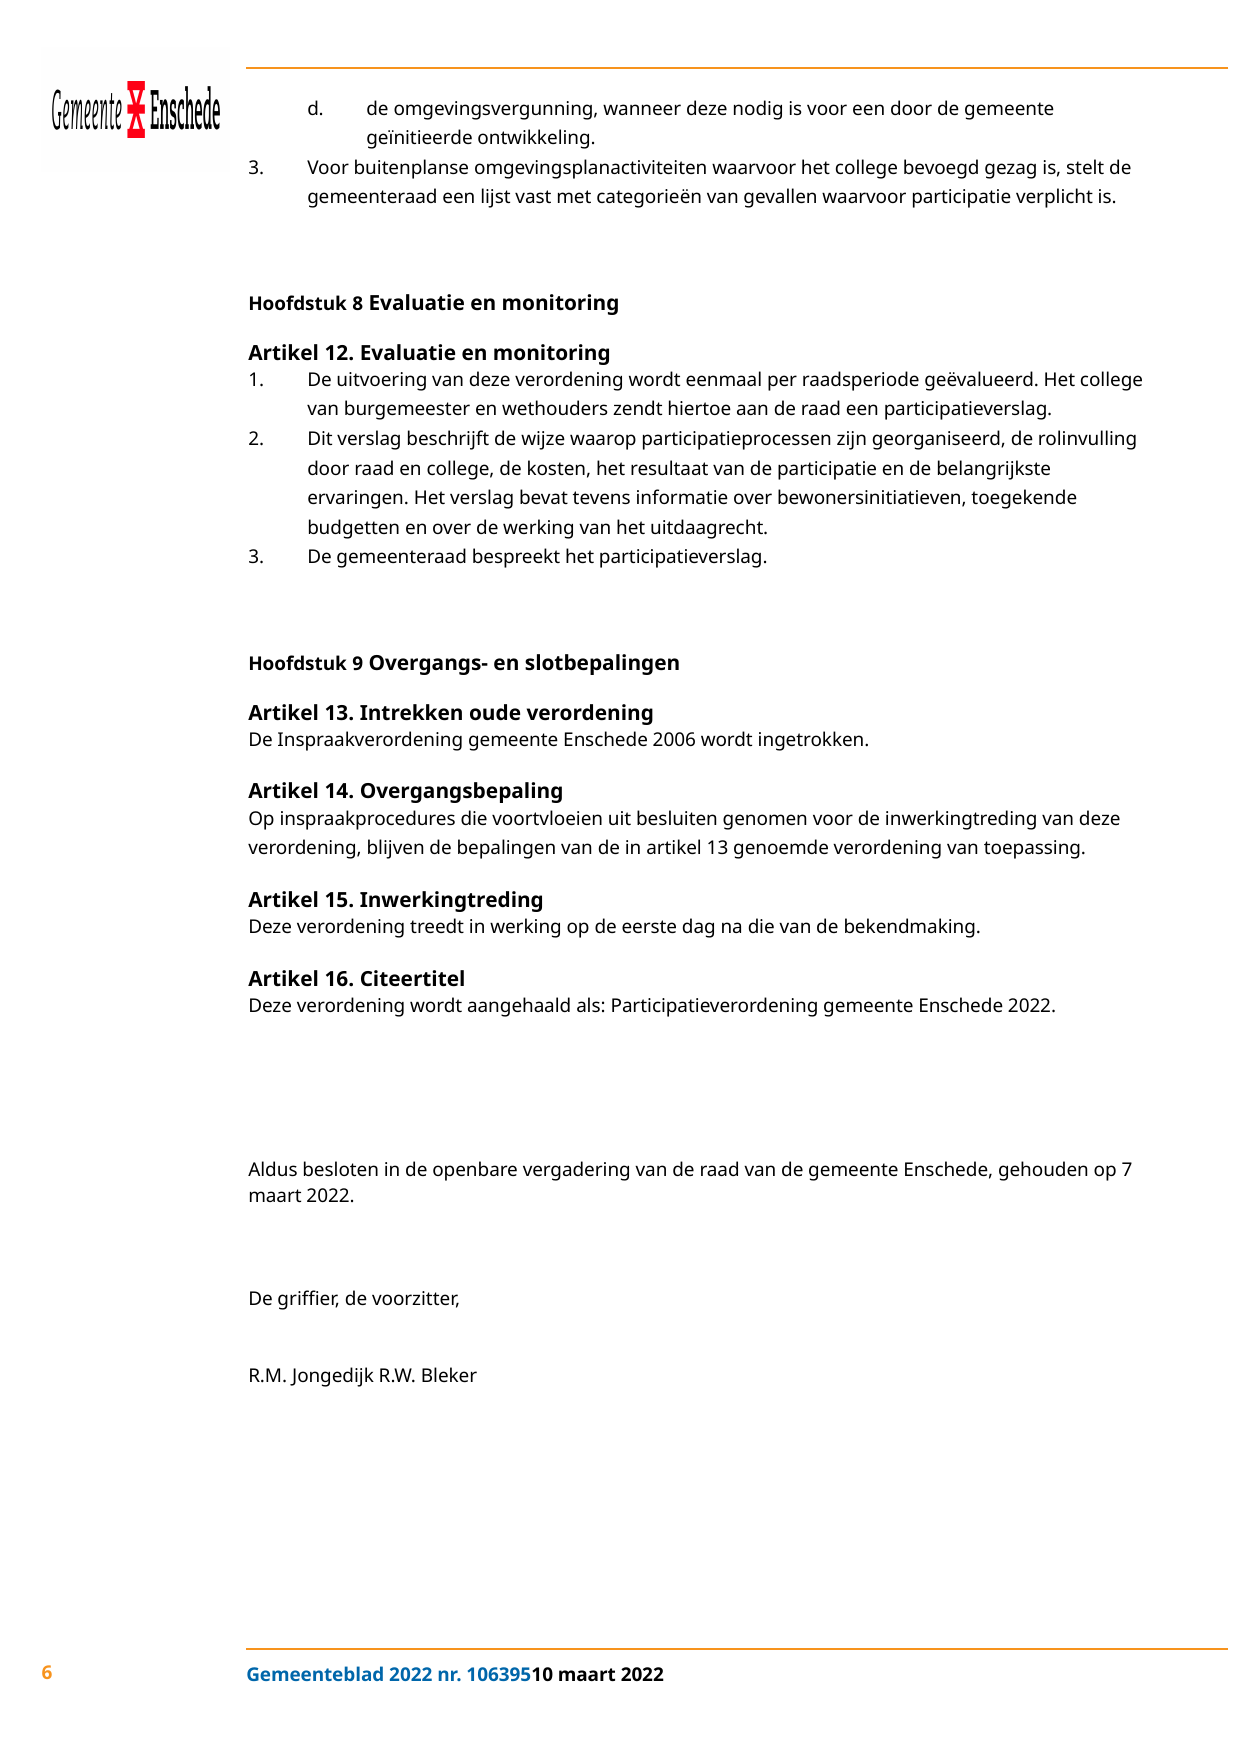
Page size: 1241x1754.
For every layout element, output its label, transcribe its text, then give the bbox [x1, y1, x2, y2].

text Hoofdstuk 9 Overgangs- en slotbepalingen [248, 648, 1152, 677]
list Dit verslag beschrijft de wijze waarop participatieprocessen zijn georganiseerd, de rolinvulling door raad en college, de kosten, het resultaat van de participatie en de belangrijkste ervaringen. Het verslag bevat tevens informatie over bewonersinitiatieven, toegekende budgetten en over de werking van het uitdaagrecht. [248, 425, 1152, 540]
text De Inspraakverordening gemeente Enschede 2006 wordt ingetrokken. [248, 726, 1152, 752]
text Artikel 13. Intrekken oude verordening [248, 698, 1152, 726]
text Aldus besloten in de openbare vergadering van de raad van de gemeente Enschede, gehouden op 7 maart 2022. [248, 1156, 1152, 1208]
text Artikel 15. Inwerkingtreding [248, 885, 1152, 913]
text Op inspraakprocedures die voortvloeien uit besluiten genomen voor de inwerkingtreding van deze verordening, blijven de bepalingen van de in artikel 13 genoemde verordening van toepassing. [248, 805, 1152, 860]
text Artikel 12. Evaluatie en monitoring [248, 338, 1152, 366]
text Artikel 14. Overgangsbepaling [248, 776, 1152, 805]
text De griffier, de voorzitter, [248, 1285, 1152, 1311]
text Artikel 16. Citeertitel [248, 964, 1152, 992]
list De gemeenteraad bespreekt het participatieverslag. [248, 543, 1152, 569]
list Voor buitenplanse omgevingsplanactiviteiten waarvoor het college bevoegd gezag is, stelt de gemeenteraad een lijst vast met categorieën van gevallen waarvoor participatie verplicht is. [248, 154, 1152, 209]
list de omgevingsvergunning, wanneer deze nodig is voor een door de gemeente geïnitieerde ontwikkeling. [307, 95, 1152, 150]
text Hoofdstuk 8 Evaluatie en monitoring [248, 288, 1152, 317]
list De uitvoering van deze verordening wordt eenmaal per raadsperiode geëvalueerd. Het college van burgemeester en wethouders zendt hiertoe aan de raad een participatieverslag. [248, 366, 1152, 421]
text Deze verordening wordt aangehaald als: Participatieverordening gemeente Enschede 2022. [248, 992, 1152, 1018]
text R.M. Jongedijk R.W. Bleker [248, 1362, 1152, 1388]
text Deze verordening treedt in werking op de eerste dag na die van de bekendmaking. [248, 913, 1152, 939]
picture [41, 47, 231, 172]
